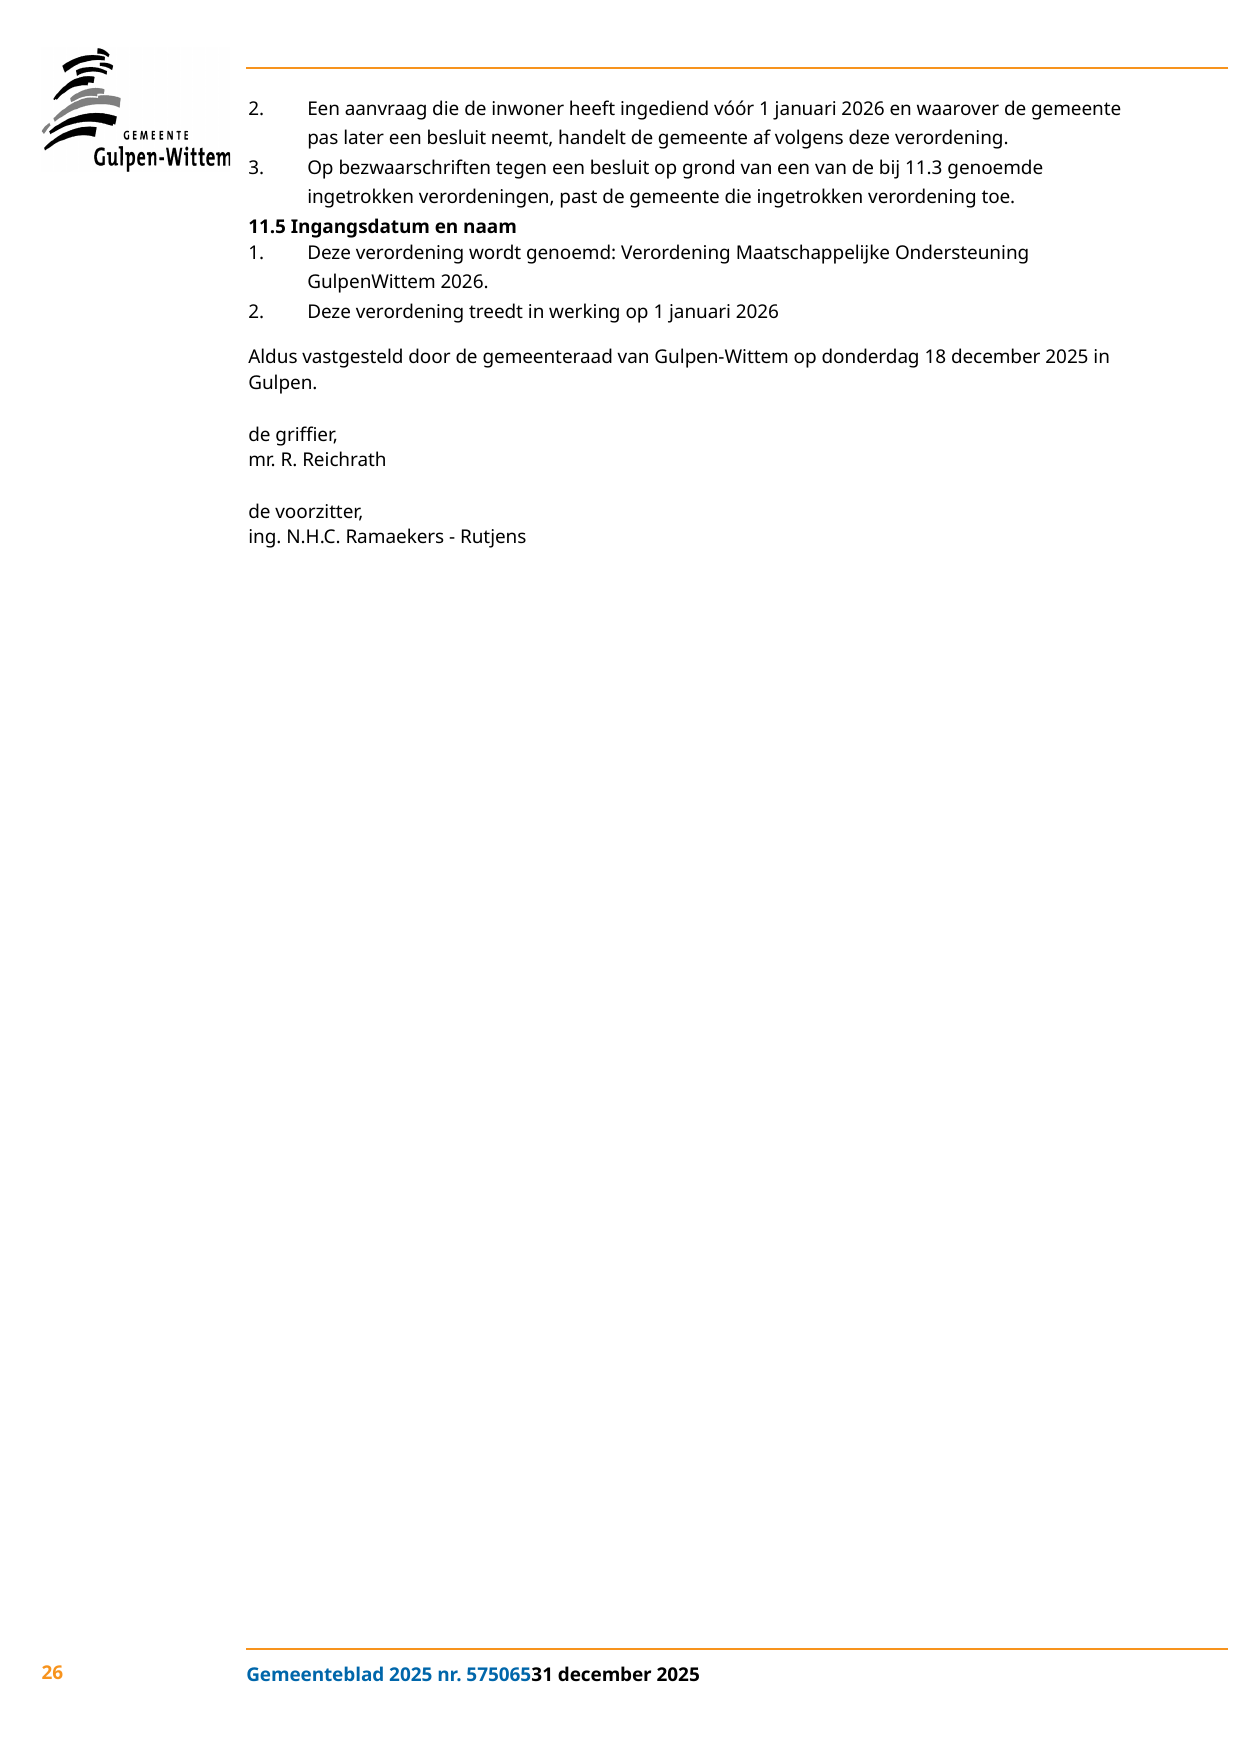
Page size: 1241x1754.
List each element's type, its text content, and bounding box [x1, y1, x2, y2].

list Op bezwaarschriften tegen een besluit op grond van een van de bij 11.3 genoemde ingetrokken verordeningen, past de gemeente die ingetrokken verordening toe. [248, 154, 1152, 209]
text de voorzitter, [248, 498, 1152, 524]
list Deze verordening treedt in werking op 1 januari 2026 [248, 298, 1152, 324]
list Deze verordening wordt genoemd: Verordening Maatschappelijke Ondersteuning GulpenWittem 2026. [248, 239, 1152, 294]
text ing. N.H.C. Ramaekers - Rutjens [248, 524, 1152, 549]
picture [41, 47, 231, 172]
text de griffier, [248, 421, 1152, 447]
list Een aanvraag die de inwoner heeft ingediend vóór 1 januari 2026 en waarover de gemeente pas later een besluit neemt, handelt de gemeente af volgens deze verordening. [248, 95, 1152, 150]
text Aldus vastgesteld door de gemeenteraad van Gulpen-Wittem op donderdag 18 december 2025 in Gulpen. [248, 344, 1152, 395]
text mr. R. Reichrath [248, 447, 1152, 472]
text 11.5 Ingangsdatum en naam [248, 213, 1152, 239]
